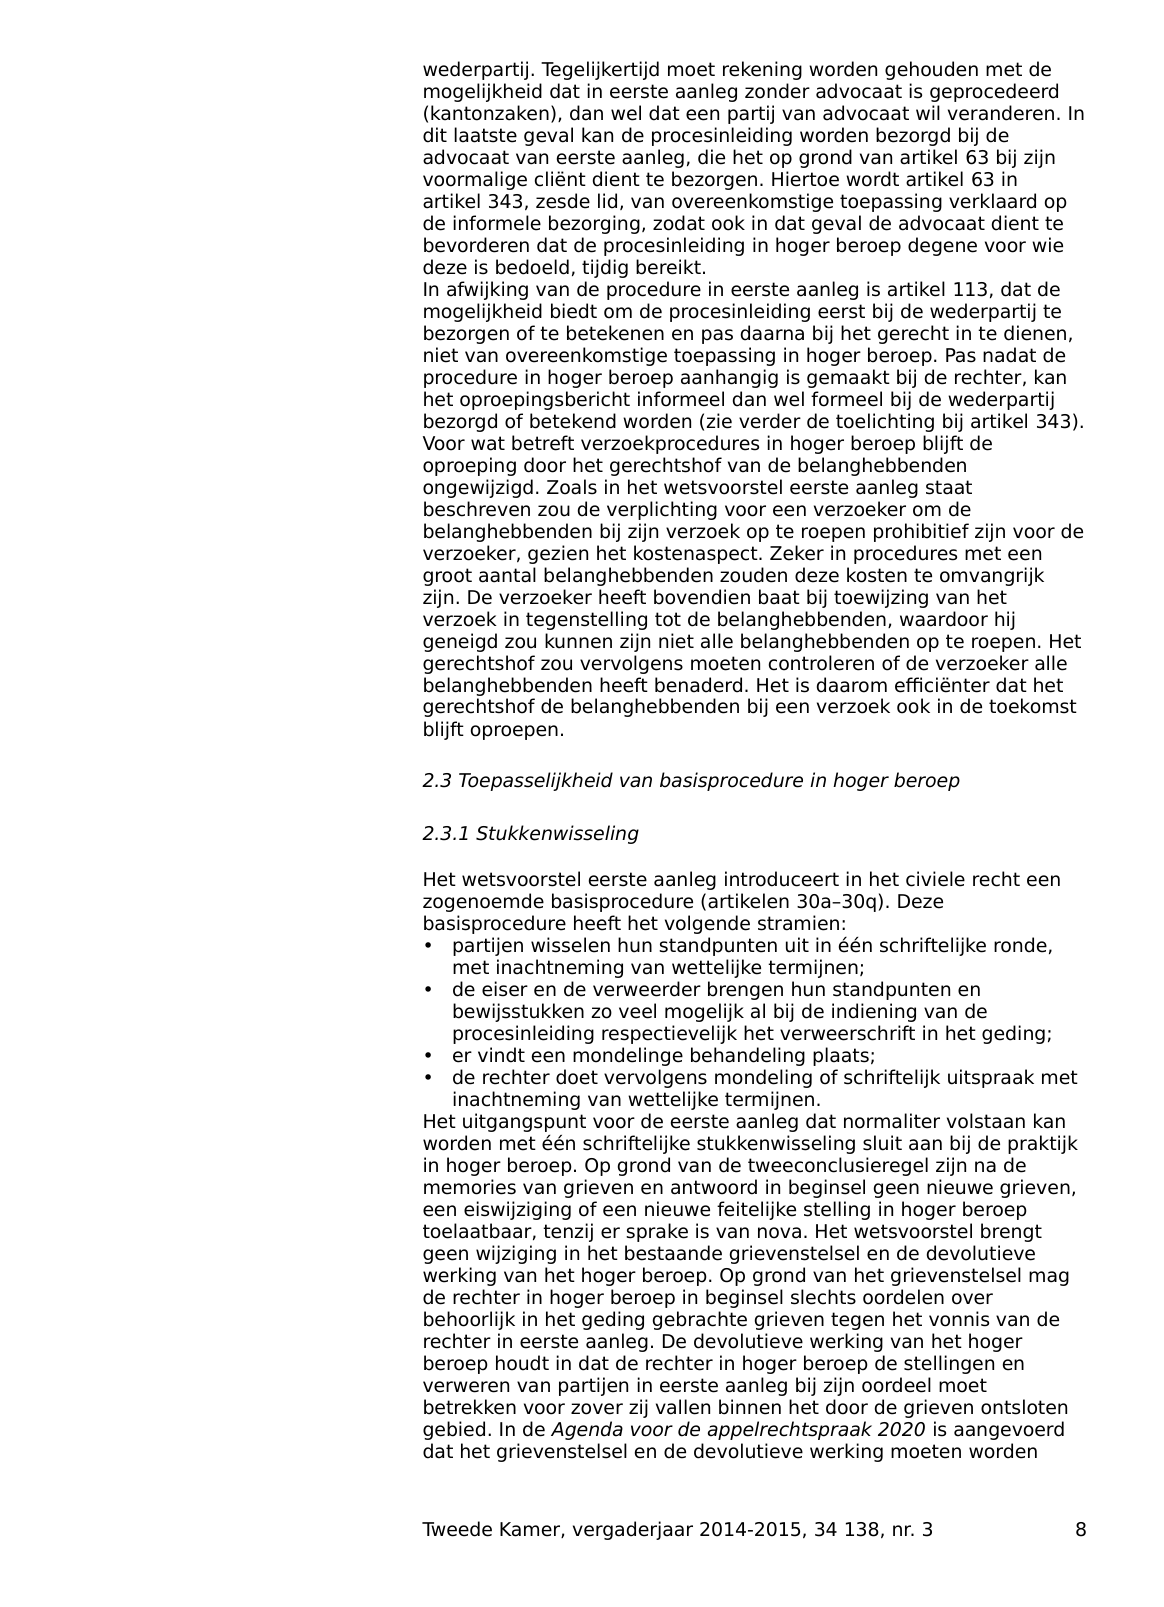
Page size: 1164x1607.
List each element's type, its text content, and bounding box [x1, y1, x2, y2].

subtitle 2.3 Toepasselijkheid van basisprocedure in hoger beroep [422, 770, 1087, 792]
text Het uitgangspunt voor de eerste aanleg dat normaliter volstaan kan worden met één schriftelijke stukkenwisseling sluit aan bij de praktijk in hoger beroep. Op grond van de tweeconclusieregel zijn na de memories van grieven en antwoord in beginsel geen nieuwe grieven, een eiswijziging of een nieuwe feitelijke stelling in hoger beroep toelaatbaar, tenzij er sprake is van nova. Het wetsvoorstel brengt geen wijziging in het bestaande grievenstelsel en de devolutieve werking van het hoger beroep. Op grond van het grievenstelsel mag de rechter in hoger beroep in beginsel slechts oordelen over behoorlijk in het geding gebrachte grieven tegen het vonnis van de rechter in eerste aanleg. De devolutieve werking van het hoger beroep houdt in dat de rechter in hoger beroep de stellingen en verweren van partijen in eerste aanleg bij zijn oordeel moet betrekken voor zover zij vallen binnen het door de grieven ontsloten gebied. In de Agenda voor de appelrechtspraak 2020 is aangevoerd dat het grievenstelsel en de devolutieve werking moeten worden [422, 1111, 1087, 1463]
text Voor wat betreft verzoekprocedures in hoger beroep blijft de oproeping door het gerechtshof van de belanghebbenden ongewijzigd. Zoals in het wetsvoorstel eerste aanleg staat beschreven zou de verplichting voor een verzoeker om de belanghebbenden bij zijn verzoek op te roepen prohibitief zijn voor de verzoeker, gezien het kostenaspect. Zeker in procedures met een groot aantal belanghebbenden zouden deze kosten te omvangrijk zijn. De verzoeker heeft bovendien baat bij toewijzing van het verzoek in tegenstelling tot de belanghebbenden, waardoor hij geneigd zou kunnen zijn niet alle belanghebbenden op te roepen. Het gerechtshof zou vervolgens moeten controleren of de verzoeker alle belanghebbenden heeft benaderd. Het is daarom efficiënter dat het gerechtshof de belanghebbenden bij een verzoek ook in de toekomst blijft oproepen. [422, 433, 1087, 740]
text • de rechter doet vervolgens mondeling of schriftelijk uitspraak met inachtneming van wettelijke termijnen. [422, 1067, 1087, 1111]
text Het wetsvoorstel eerste aanleg introduceert in het civiele recht een zogenoemde basisprocedure (artikelen 30a–30q). Deze basisprocedure heeft het volgende stramien: [422, 869, 1087, 935]
text wederpartij. Tegelijkertijd moet rekening worden gehouden met de mogelijkheid dat in eerste aanleg zonder advocaat is geprocedeerd (kantonzaken), dan wel dat een partij van advocaat wil veranderen. In dit laatste geval kan de procesinleiding worden bezorgd bij de advocaat van eerste aanleg, die het op grond van artikel 63 bij zijn voormalige cliënt dient te bezorgen. Hiertoe wordt artikel 63 in artikel 343, zesde lid, van overeenkomstige toepassing verklaard op de informele bezorging, zodat ook in dat geval de advocaat dient te bevorderen dat de procesinleiding in hoger beroep degene voor wie deze is bedoeld, tijdig bereikt. [422, 59, 1087, 279]
text • de eiser en de verweerder brengen hun standpunten en bewijsstukken zo veel mogelijk al bij de indiening van de procesinleiding respectievelijk het verweerschrift in het geding; [422, 979, 1087, 1045]
text • er vindt een mondelinge behandeling plaats; [422, 1045, 1087, 1067]
text In afwijking van de procedure in eerste aanleg is artikel 113, dat de mogelijkheid biedt om de procesinleiding eerst bij de wederpartij te bezorgen of te betekenen en pas daarna bij het gerecht in te dienen, niet van overeenkomstige toepassing in hoger beroep. Pas nadat de procedure in hoger beroep aanhangig is gemaakt bij de rechter, kan het oproepingsbericht informeel dan wel formeel bij de wederpartij bezorgd of betekend worden (zie verder de toelichting bij artikel 343). [422, 279, 1087, 433]
subtitle 2.3.1 Stukkenwisseling [422, 822, 1087, 844]
text • partijen wisselen hun standpunten uit in één schriftelijke ronde, met inachtneming van wettelijke termijnen; [422, 935, 1087, 979]
